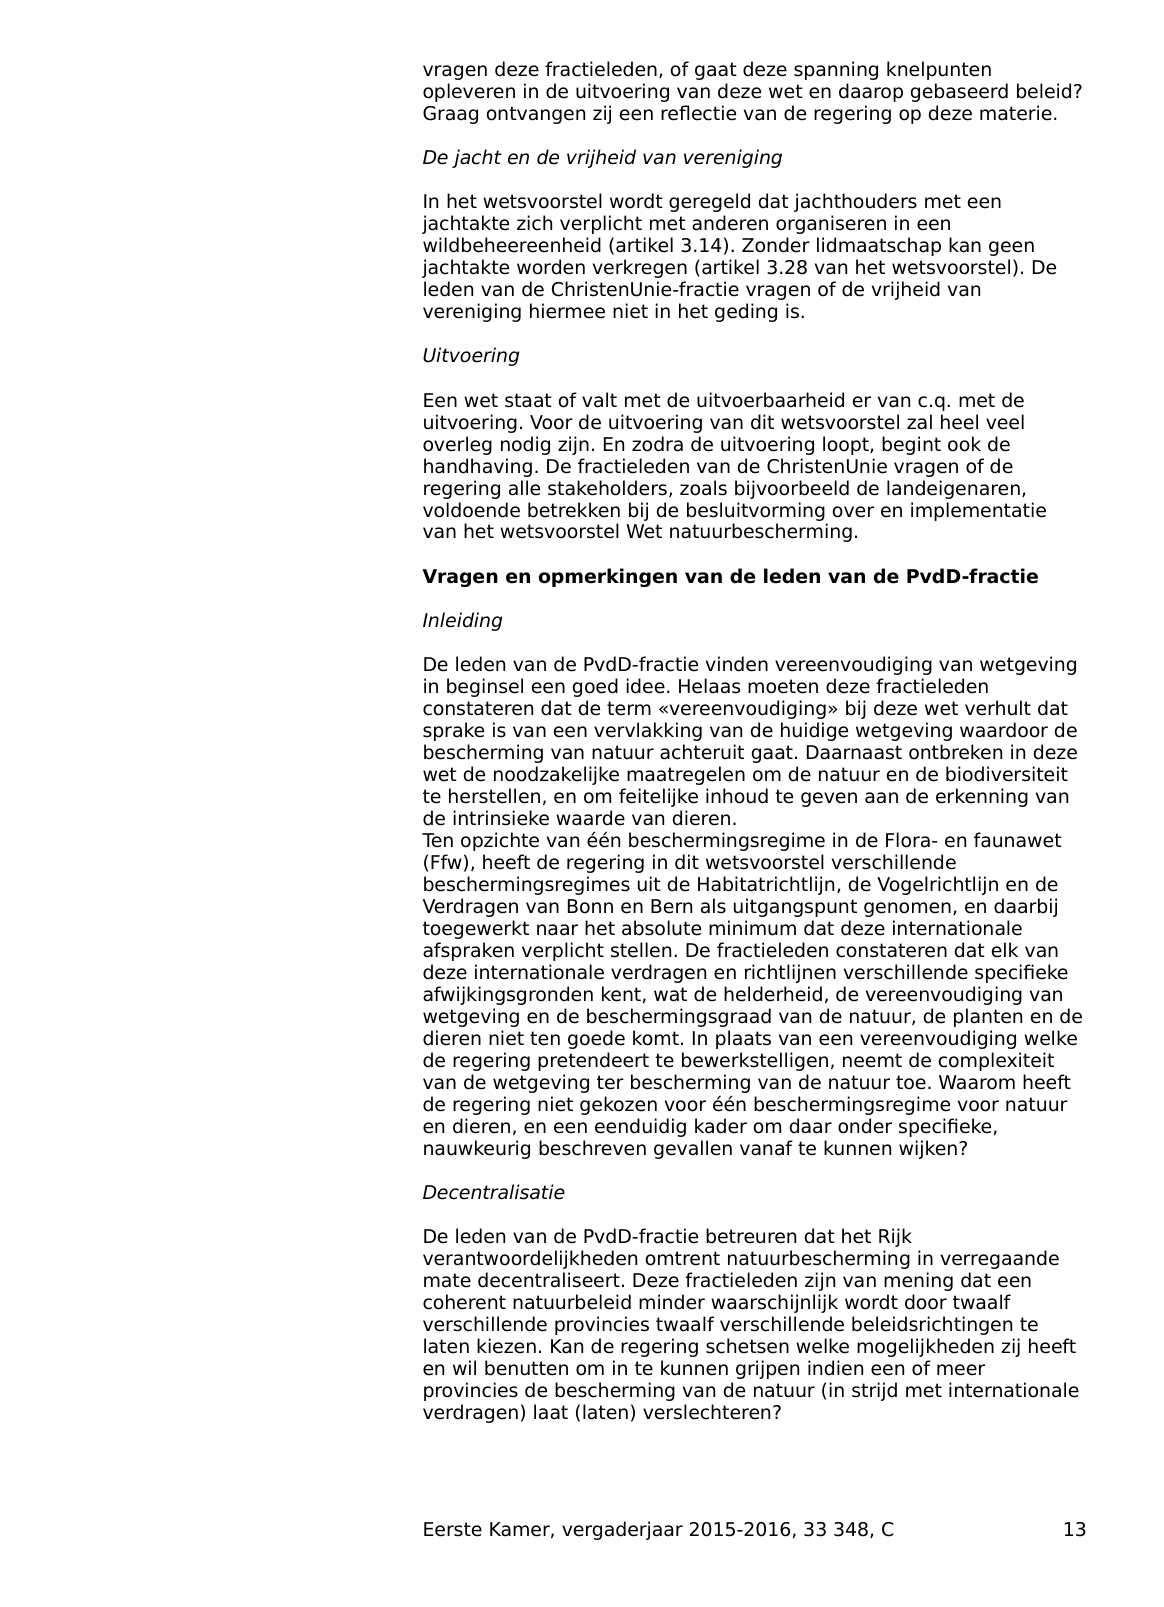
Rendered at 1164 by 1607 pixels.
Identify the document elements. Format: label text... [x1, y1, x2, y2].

text Ten opzichte van één beschermingsregime in de Flora- en faunawet (Ffw), heeft de regering in dit wetsvoorstel verschillende beschermingsregimes uit de Habitatrichtlijn, de Vogelrichtlijn en de Verdragen van Bonn en Bern als uitgangspunt genomen, en daarbij toegewerkt naar het absolute minimum dat deze internationale afspraken verplicht stellen. De fractieleden constateren dat elk van deze internationale verdragen en richtlijnen verschillende specifieke afwijkingsgronden kent, wat de helderheid, de vereenvoudiging van wetgeving en de beschermingsgraad van de natuur, de planten en de dieren niet ten goede komt. In plaats van een vereenvoudiging welke de regering pretendeert te bewerkstelligen, neemt de complexiteit van de wetgeving ter bescherming van de natuur toe. Waarom heeft de regering niet gekozen voor één beschermingsregime voor natuur en dieren, en een eenduidig kader om daar onder specifieke, nauwkeurig beschreven gevallen vanaf te kunnen wijken? [422, 830, 1087, 1159]
text De leden van de PvdD-fractie betreuren dat het Rijk verantwoordelijkheden omtrent natuurbescherming in verregaande mate decentraliseert. Deze fractieleden zijn van mening dat een coherent natuurbeleid minder waarschijnlijk wordt door twaalf verschillende provincies twaalf verschillende beleidsrichtingen te laten kiezen. Kan de regering schetsen welke mogelijkheden zij heeft en wil benutten om in te kunnen grijpen indien een of meer provincies de bescherming van de natuur (in strijd met internationale verdragen) laat (laten) verslechteren? [422, 1226, 1087, 1424]
text vragen deze fractieleden, of gaat deze spanning knelpunten opleveren in de uitvoering van deze wet en daarop gebaseerd beleid? Graag ontvangen zij een reflectie van de regering op deze materie. [422, 59, 1087, 125]
subtitle De jacht en de vrijheid van vereniging [422, 147, 1087, 169]
subtitle Inleiding [422, 610, 1087, 632]
text In het wetsvoorstel wordt geregeld dat jachthouders met een jachtakte zich verplicht met anderen organiseren in een wildbeheereenheid (artikel 3.14). Zonder lidmaatschap kan geen jachtakte worden verkregen (artikel 3.28 van het wetsvoorstel). De leden van de ChristenUnie-fractie vragen of de vrijheid van vereniging hiermee niet in het geding is. [422, 191, 1087, 323]
subtitle Uitvoering [422, 345, 1087, 367]
subtitle Decentralisatie [422, 1182, 1087, 1204]
text De leden van de PvdD-fractie vinden vereenvoudiging van wetgeving in beginsel een goed idee. Helaas moeten deze fractieleden constateren dat de term «vereenvoudiging» bij deze wet verhult dat sprake is van een vervlakking van de huidige wetgeving waardoor de bescherming van natuur achteruit gaat. Daarnaast ontbreken in deze wet de noodzakelijke maatregelen om de natuur en de biodiversiteit te herstellen, en om feitelijke inhoud te geven aan de erkenning van de intrinsieke waarde van dieren. [422, 654, 1087, 830]
text Een wet staat of valt met de uitvoerbaarheid er van c.q. met de uitvoering. Voor de uitvoering van dit wetsvoorstel zal heel veel overleg nodig zijn. En zodra de uitvoering loopt, begint ook de handhaving. De fractieleden van de ChristenUnie vragen of de regering alle stakeholders, zoals bijvoorbeeld de landeigenaren, voldoende betrekken bij de besluitvorming over en implementatie van het wetsvoorstel Wet natuurbescherming. [422, 389, 1087, 543]
subtitle Vragen en opmerkingen van de leden van de PvdD-fractie [422, 566, 1087, 588]
